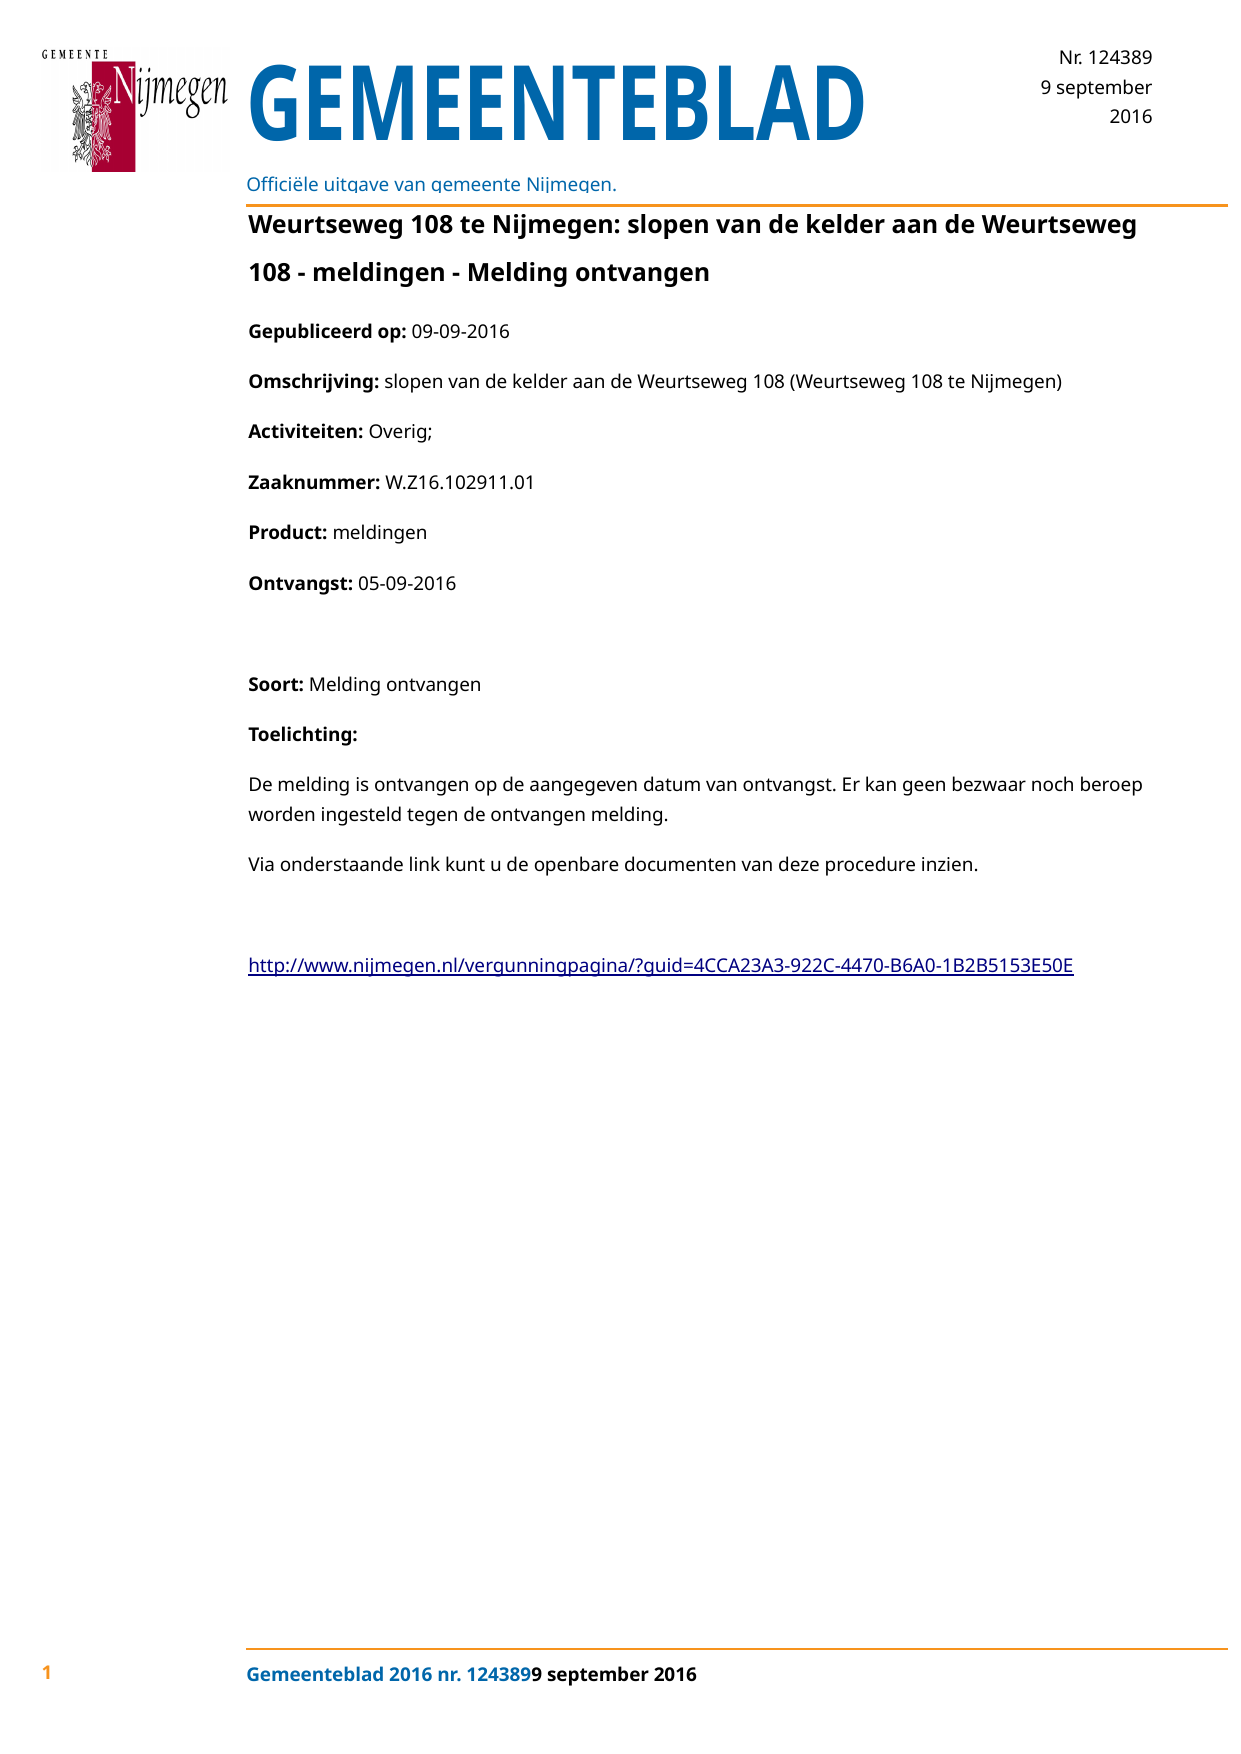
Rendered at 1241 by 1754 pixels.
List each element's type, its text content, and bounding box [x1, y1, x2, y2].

text Product: meldingen [248, 519, 1152, 545]
text Toelichting: [248, 721, 1152, 747]
text Weurtseweg 108 te Nijmegen: slopen van de kelder aan de Weurtseweg 108 - meldingen - Melding ontvangen [248, 207, 1152, 288]
text Gepubliceerd op: 09-09-2016 [248, 318, 1152, 344]
text Omschrijving: slopen van de kelder aan de Weurtseweg 108 (Weurtseweg 108 te Nijmegen) [248, 368, 1152, 394]
text Via onderstaande link kunt u de openbare documenten van deze procedure inzien. [248, 852, 1152, 877]
text De melding is ontvangen op de aangegeven datum van ontvangst. Er kan geen bezwaar noch beroep worden ingesteld tegen de ontvangen melding. [248, 772, 1152, 827]
text Soort: Melding ontvangen [248, 671, 1152, 697]
text Activiteiten: Overig; [248, 419, 1152, 444]
text http://www.nijmegen.nl/vergunningpagina/?guid=4CCA23A3-922C-4470-B6A0-1B2B5153E50E [248, 952, 1152, 978]
picture [41, 47, 231, 172]
text Ontvangst: 05-09-2016 [248, 570, 1152, 596]
text Zaaknummer: W.Z16.102911.01 [248, 469, 1152, 495]
